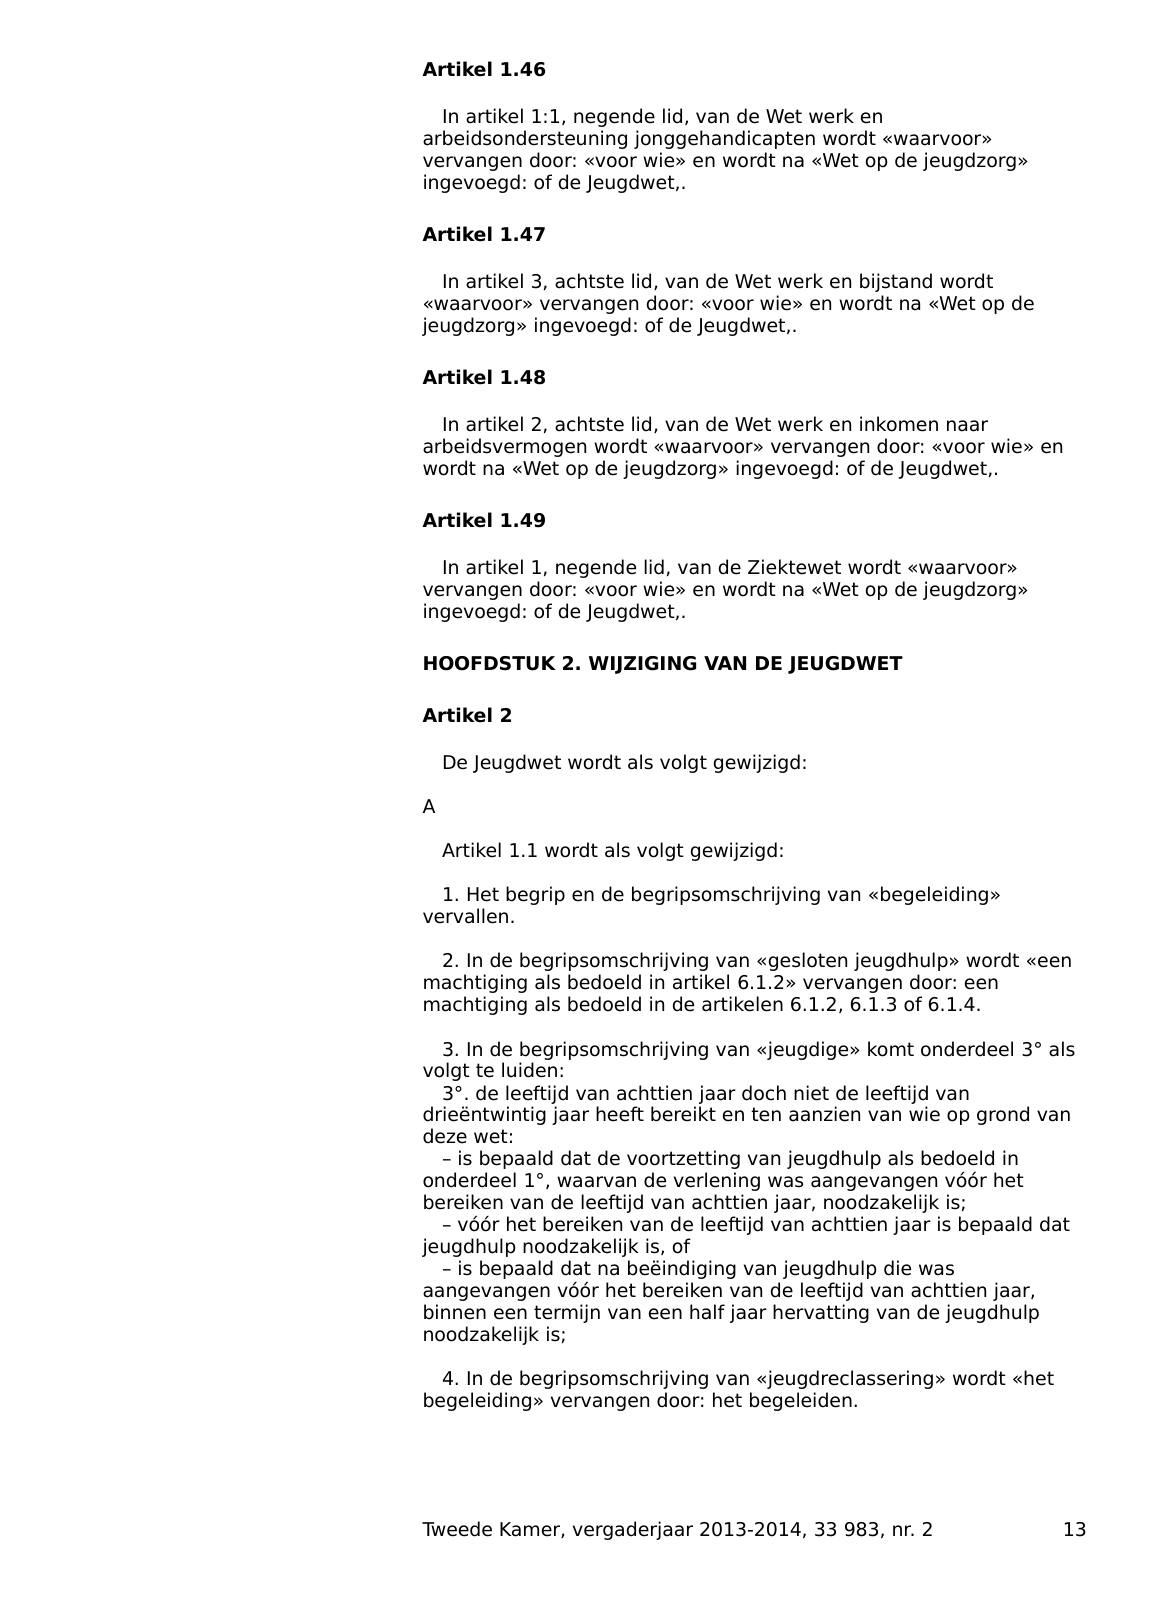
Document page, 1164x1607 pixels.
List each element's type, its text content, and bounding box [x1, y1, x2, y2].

text In artikel 3, achtste lid, van de Wet werk en bijstand wordt «waarvoor» vervangen door: «voor wie» en wordt na «Wet op de jeugdzorg» ingevoegd: of de Jeugdwet,. [422, 271, 1087, 337]
subtitle Artikel 1.49 [422, 510, 1087, 532]
subtitle Artikel 2 [422, 705, 1087, 727]
text In artikel 2, achtste lid, van de Wet werk en inkomen naar arbeidsvermogen wordt «waarvoor» vervangen door: «voor wie» en wordt na «Wet op de jeugdzorg» ingevoegd: of de Jeugdwet,. [422, 414, 1087, 480]
text 3°. de leeftijd van achttien jaar doch niet de leeftijd van drieëntwintig jaar heeft bereikt en ten aanzien van wie op grond van deze wet: [422, 1082, 1087, 1148]
text – vóór het bereiken van de leeftijd van achttien jaar is bepaald dat jeugdhulp noodzakelijk is, of [422, 1214, 1087, 1258]
subtitle HOOFDSTUK 2. WIJZIGING VAN DE JEUGDWET [422, 653, 1087, 675]
text A [422, 796, 1087, 818]
subtitle Artikel 1.47 [422, 224, 1087, 246]
text 2. In de begripsomschrijving van «gesloten jeugdhulp» wordt «een machtiging als bedoeld in artikel 6.1.2» vervangen door: een machtiging als bedoeld in de artikelen 6.1.2, 6.1.3 of 6.1.4. [422, 950, 1087, 1016]
text 4. In de begripsomschrijving van «jeugdreclassering» wordt «het begeleiding» vervangen door: het begeleiden. [422, 1368, 1087, 1412]
subtitle Artikel 1.46 [422, 59, 1087, 81]
subtitle Artikel 1.48 [422, 367, 1087, 389]
text In artikel 1:1, negende lid, van de Wet werk en arbeidsondersteuning jonggehandicapten wordt «waarvoor» vervangen door: «voor wie» en wordt na «Wet op de jeugdzorg» ingevoegd: of de Jeugdwet,. [422, 106, 1087, 194]
text 3. In de begripsomschrijving van «jeugdige» komt onderdeel 3° als volgt te luiden: [422, 1038, 1087, 1082]
text Artikel 1.1 wordt als volgt gewijzigd: [422, 840, 1087, 862]
text De Jeugdwet wordt als volgt gewijzigd: [422, 752, 1087, 774]
text 1. Het begrip en de begripsomschrijving van «begeleiding» vervallen. [422, 884, 1087, 928]
text In artikel 1, negende lid, van de Ziektewet wordt «waarvoor» vervangen door: «voor wie» en wordt na «Wet op de jeugdzorg» ingevoegd: of de Jeugdwet,. [422, 557, 1087, 623]
text – is bepaald dat de voortzetting van jeugdhulp als bedoeld in onderdeel 1°, waarvan de verlening was aangevangen vóór het bereiken van de leeftijd van achttien jaar, noodzakelijk is; [422, 1148, 1087, 1214]
text – is bepaald dat na beëindiging van jeugdhulp die was aangevangen vóór het bereiken van de leeftijd van achttien jaar, binnen een termijn van een half jaar hervatting van de jeugdhulp noodzakelijk is; [422, 1258, 1087, 1346]
